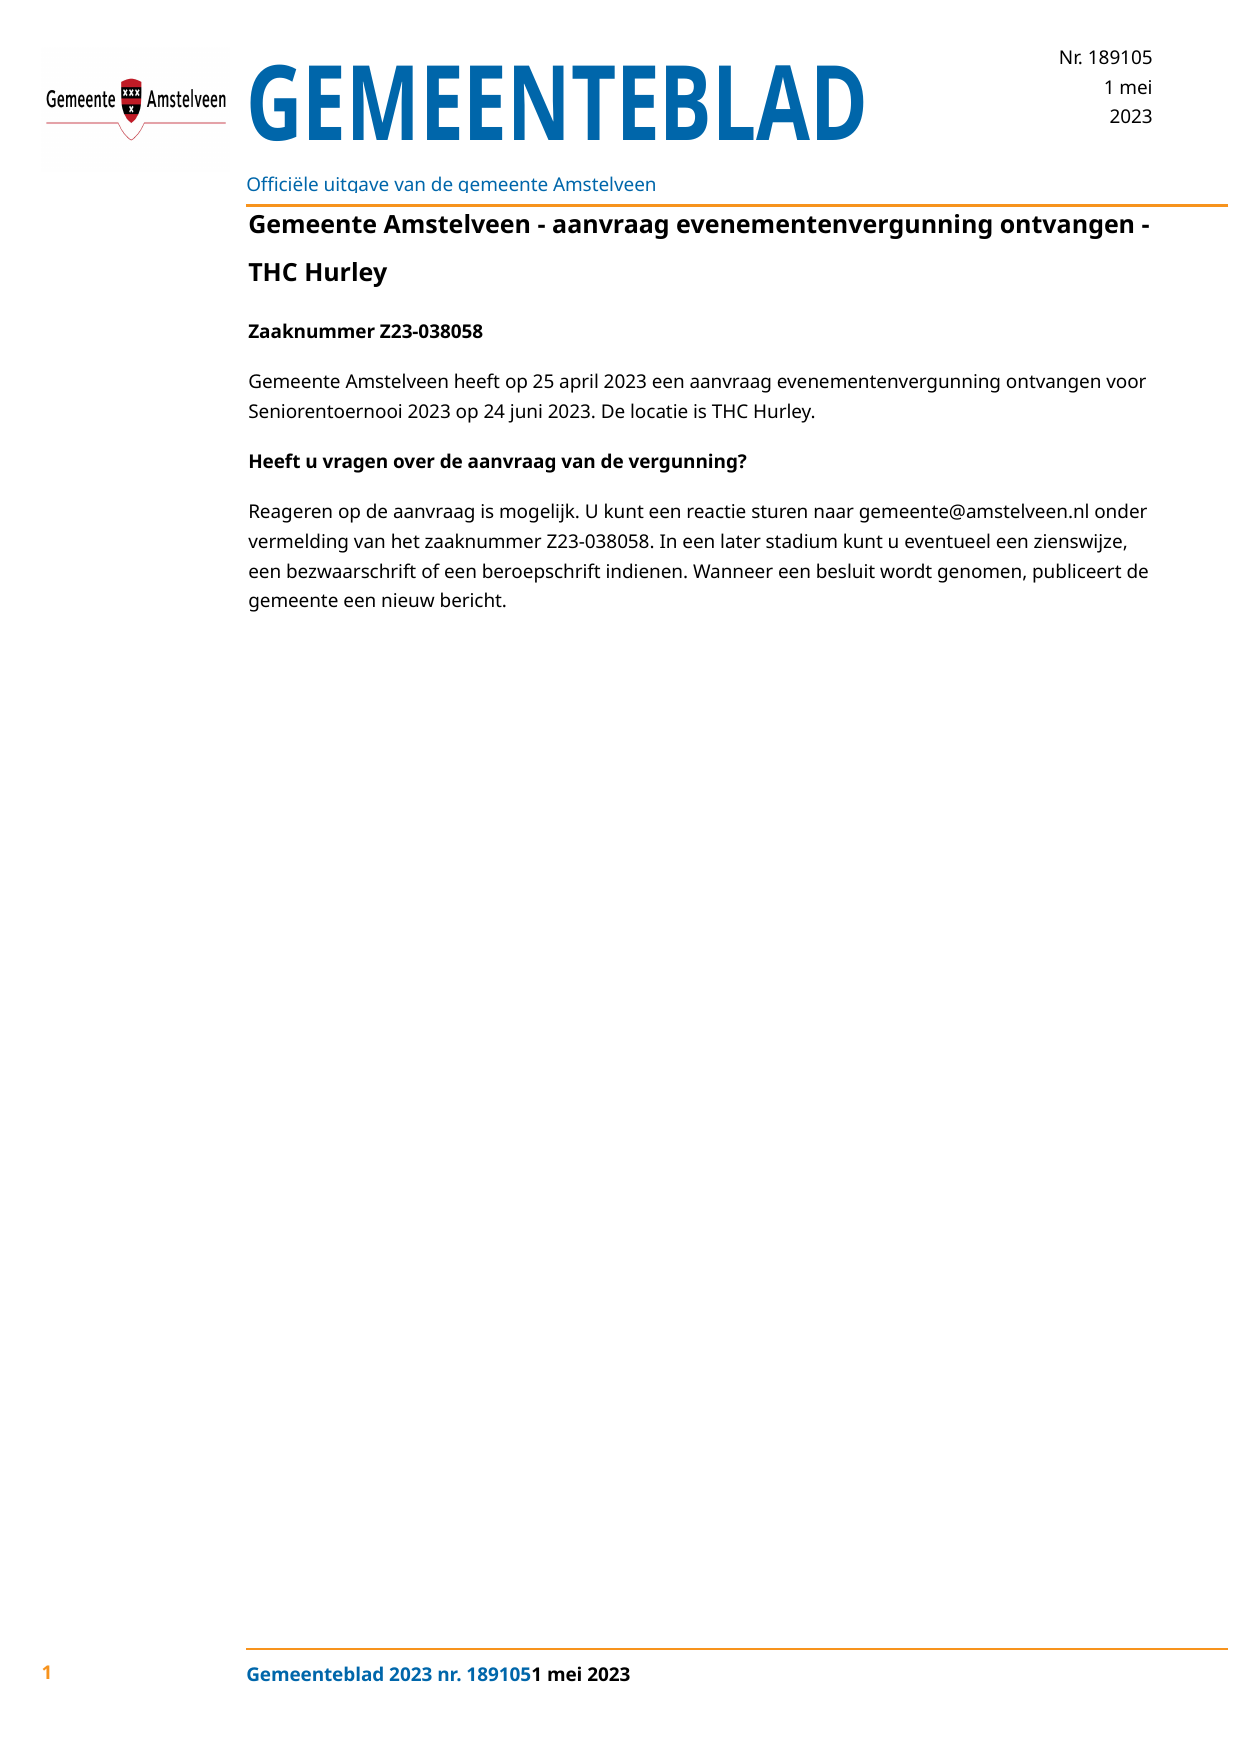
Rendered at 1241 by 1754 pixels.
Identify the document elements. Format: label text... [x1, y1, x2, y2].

text Reageren op de aanvraag is mogelijk. U kunt een reactie sturen naar gemeente@amstelveen.nl onder vermelding van het zaaknummer Z23-038058. In een later stadium kunt u eventueel een zienswijze, een bezwaarschrift of een beroepschrift indienen. Wanneer een besluit wordt genomen, publiceert de gemeente een nieuw bericht. [248, 499, 1152, 613]
text Gemeente Amstelveen heeft op 25 april 2023 een aanvraag evenementenvergunning ontvangen voor Seniorentoernooi 2023 op 24 juni 2023. De locatie is THC Hurley. [248, 368, 1152, 424]
text Heeft u vragen over de aanvraag van de vergunning? [248, 448, 1152, 474]
text Zaaknummer Z23-038058 [248, 318, 1152, 344]
picture [41, 47, 231, 172]
text Gemeente Amstelveen - aanvraag evenementenvergunning ontvangen - THC Hurley [248, 207, 1152, 288]
